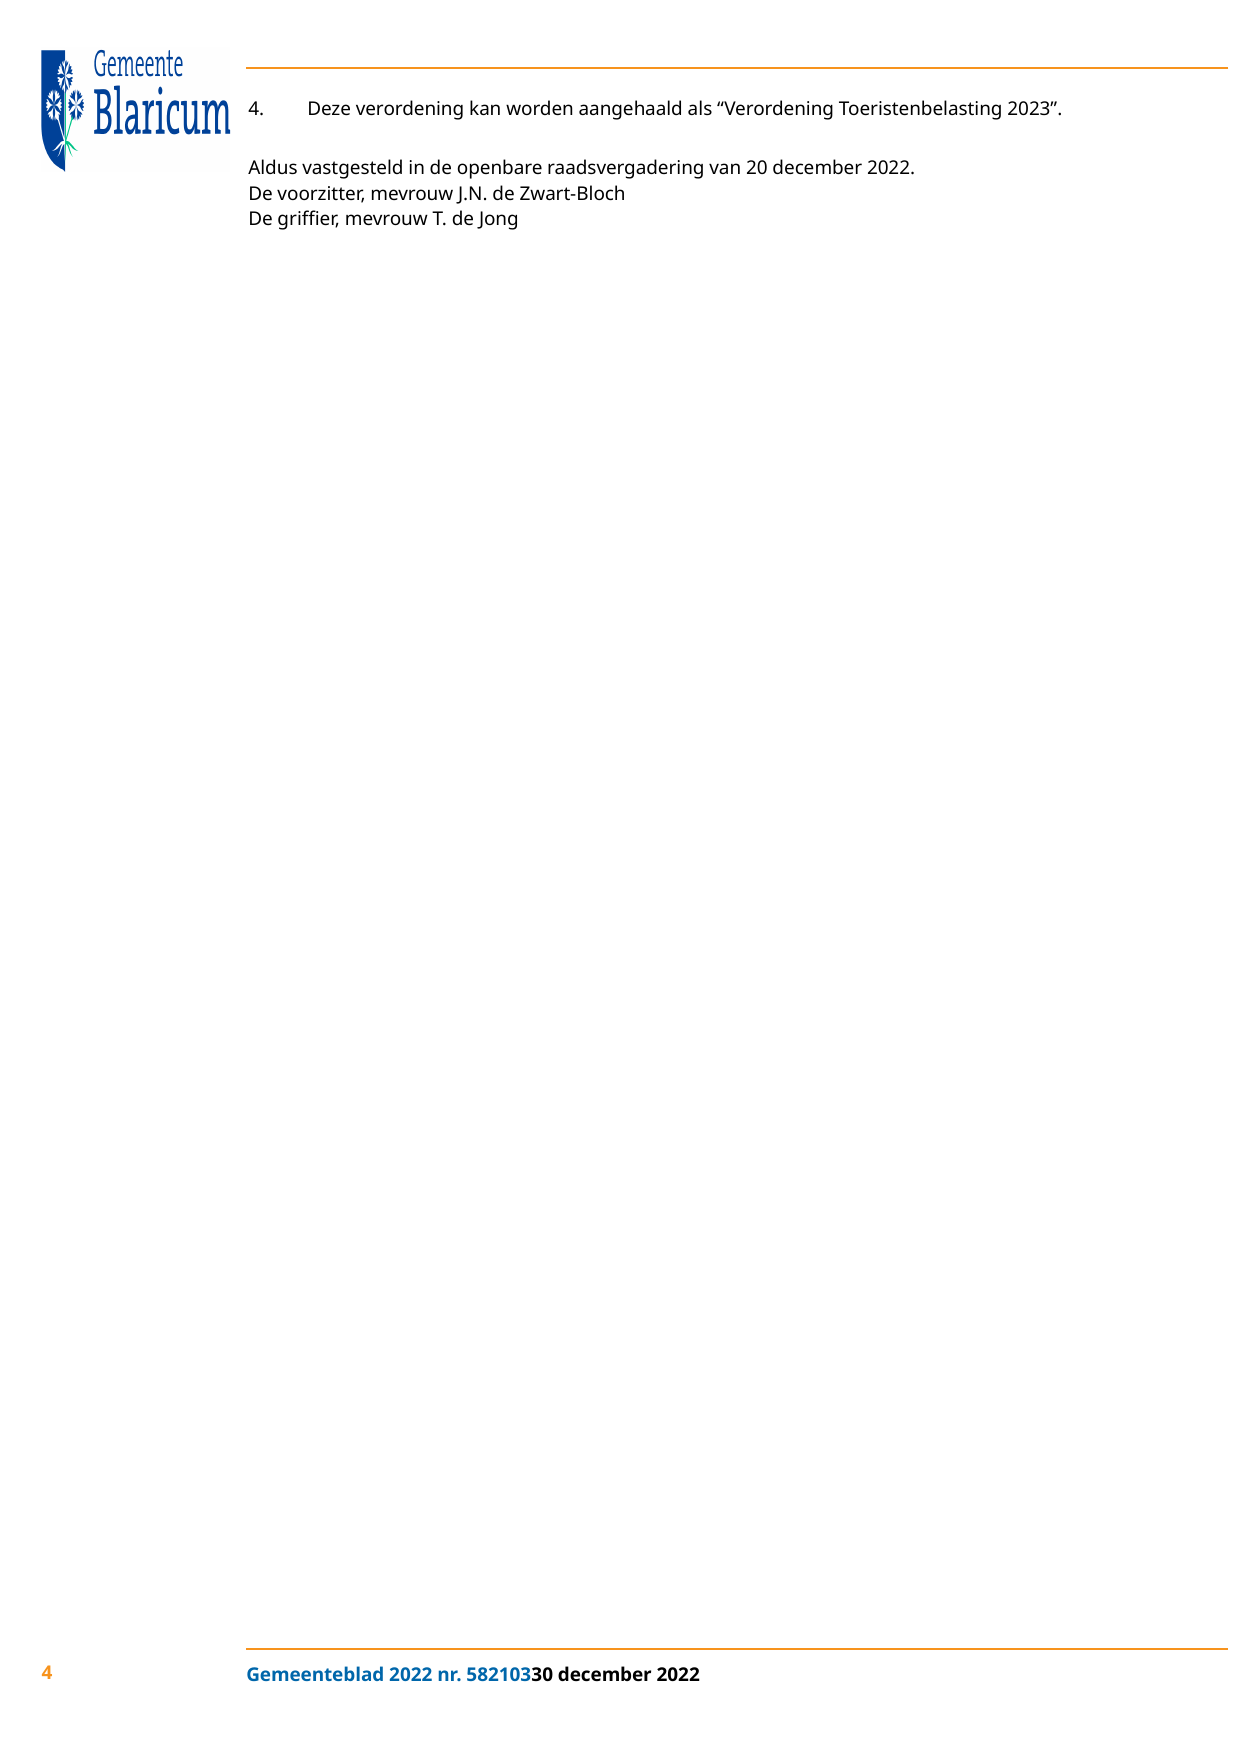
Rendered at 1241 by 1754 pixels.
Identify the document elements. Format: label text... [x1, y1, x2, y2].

picture [41, 47, 231, 172]
text Aldus vastgesteld in de openbare raadsvergadering van 20 december 2022. [248, 154, 1152, 180]
text De griffier, mevrouw T. de Jong [248, 205, 1152, 231]
text De voorzitter, mevrouw J.N. de Zwart-Bloch [248, 180, 1152, 205]
list Deze verordening kan worden aangehaald als “Verordening Toeristenbelasting 2023”. [248, 95, 1152, 121]
